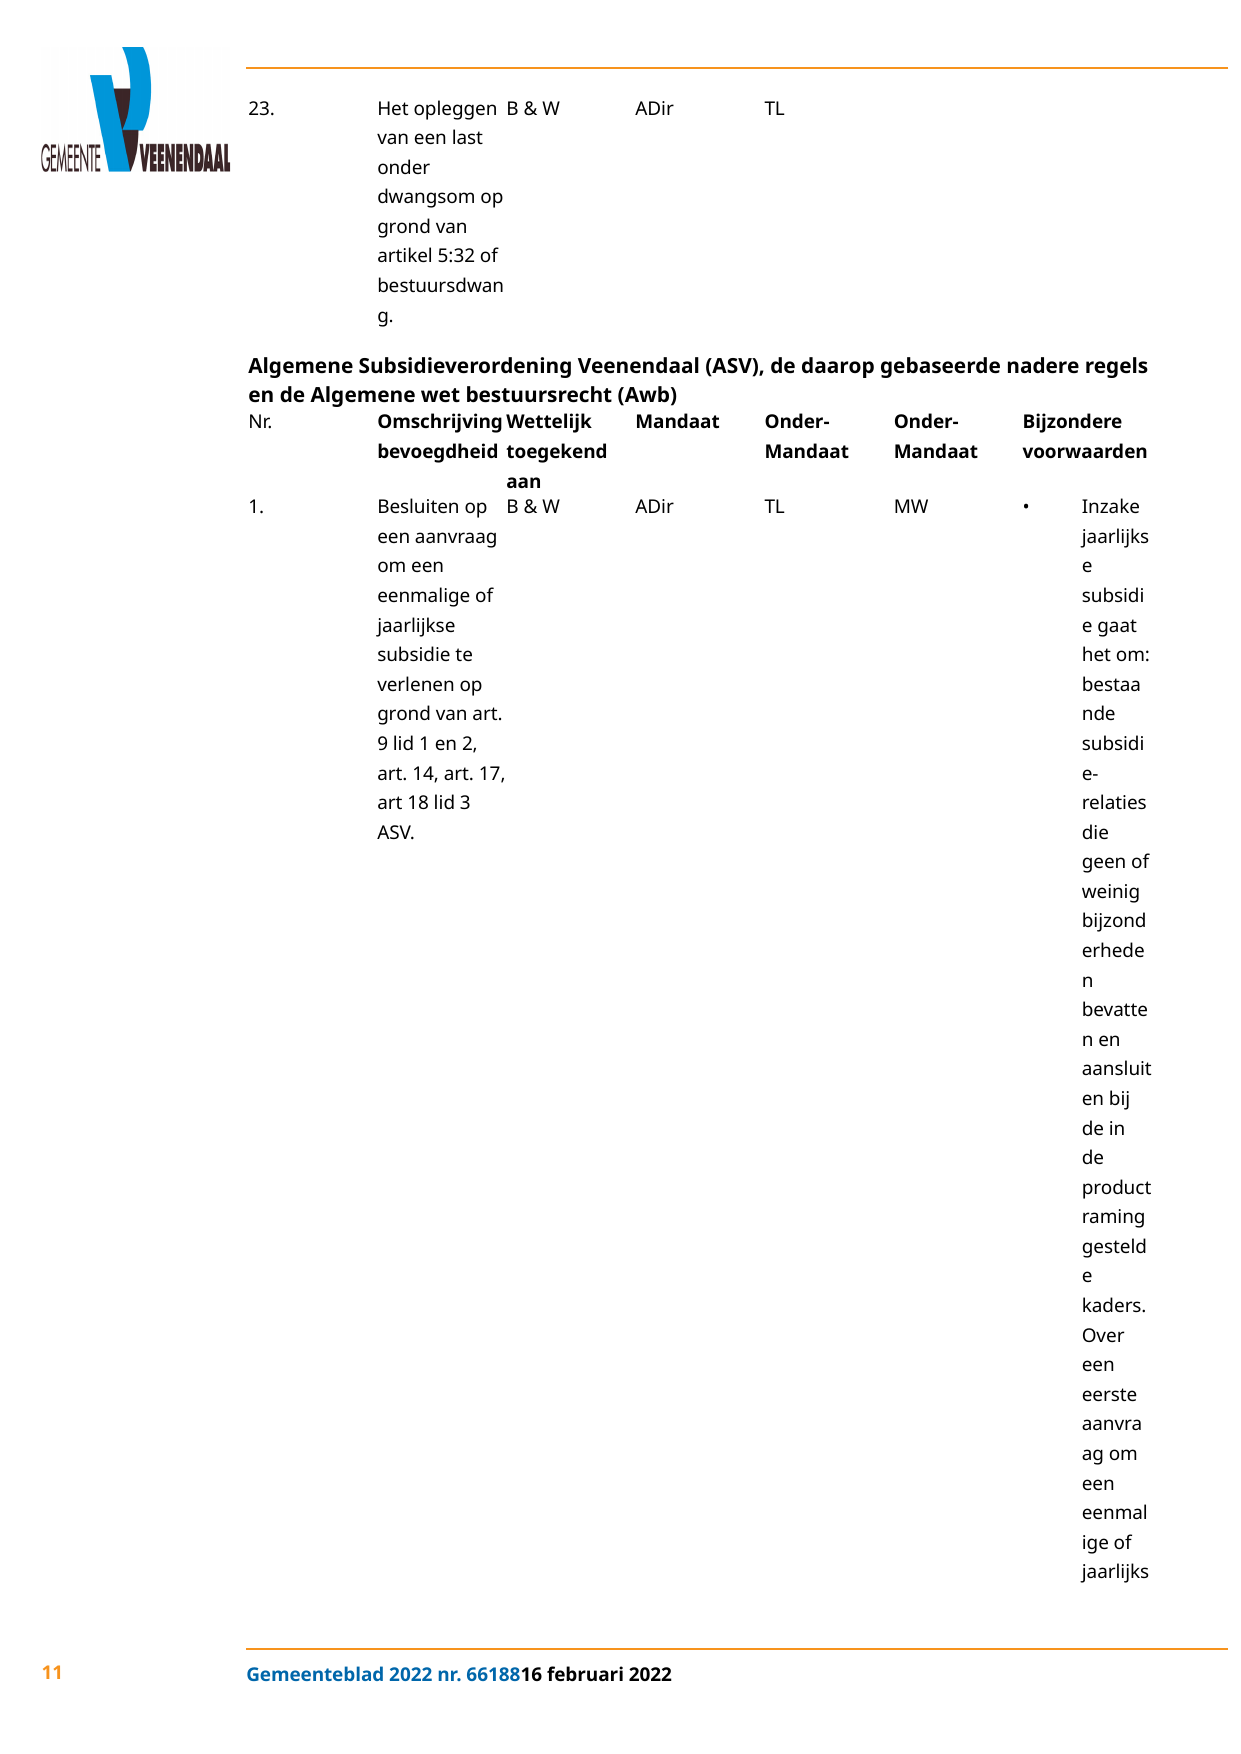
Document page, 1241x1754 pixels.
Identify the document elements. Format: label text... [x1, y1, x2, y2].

table_cell TL [764, 95, 893, 328]
table_cell Het opleggen van een last onder dwangsom op grond van artikel 5:32 of bestuursdwang. [377, 95, 506, 328]
table_header Wettelijk toegekend aan [506, 409, 635, 493]
text Algemene Subsidieverordening Veenendaal (ASV), de daarop gebaseerde nadere regels en de Algemene wet bestuursrecht (Awb) [248, 352, 1152, 408]
table_cell 23. [248, 95, 377, 328]
table_header Omschrijving bevoegdheid [377, 409, 506, 493]
table_header Mandaat [635, 409, 764, 493]
table_cell Besluiten op een aanvraag om een eenmalige of jaarlijkse subsidie te verlenen op grond van art. 9 lid 1 en 2, art. 14, art. 17, art 18 lid 3 ASV. [377, 494, 506, 1584]
table_header Onder- Mandaat [764, 409, 893, 493]
table_header Onder- Mandaat [894, 409, 1022, 493]
table_cell [894, 95, 1022, 328]
picture [123, 47, 231, 172]
table_cell 1. [248, 494, 377, 1584]
table_cell [1023, 95, 1152, 328]
table_cell ADir [635, 494, 764, 1584]
picture [41, 47, 130, 172]
table_cell B & W [506, 95, 635, 328]
table_cell MW [894, 494, 1022, 1584]
table_header Nr. [248, 409, 377, 493]
table_header Bijzondere voorwaarden [1023, 409, 1152, 493]
table_cell ADir [635, 95, 764, 328]
table_cell TL [764, 494, 893, 1584]
table_cell B & W [506, 494, 635, 1584]
table_cell Inzake jaarlijkse subsidie gaat het om: bestaande subsidie-relaties die geen of weinig bijzonderheden bevatten en aansluiten bij de in de productraming gestelde kaders. Over een eerste aanvraag om een eenmalige of jaarlijks [1023, 494, 1152, 1584]
